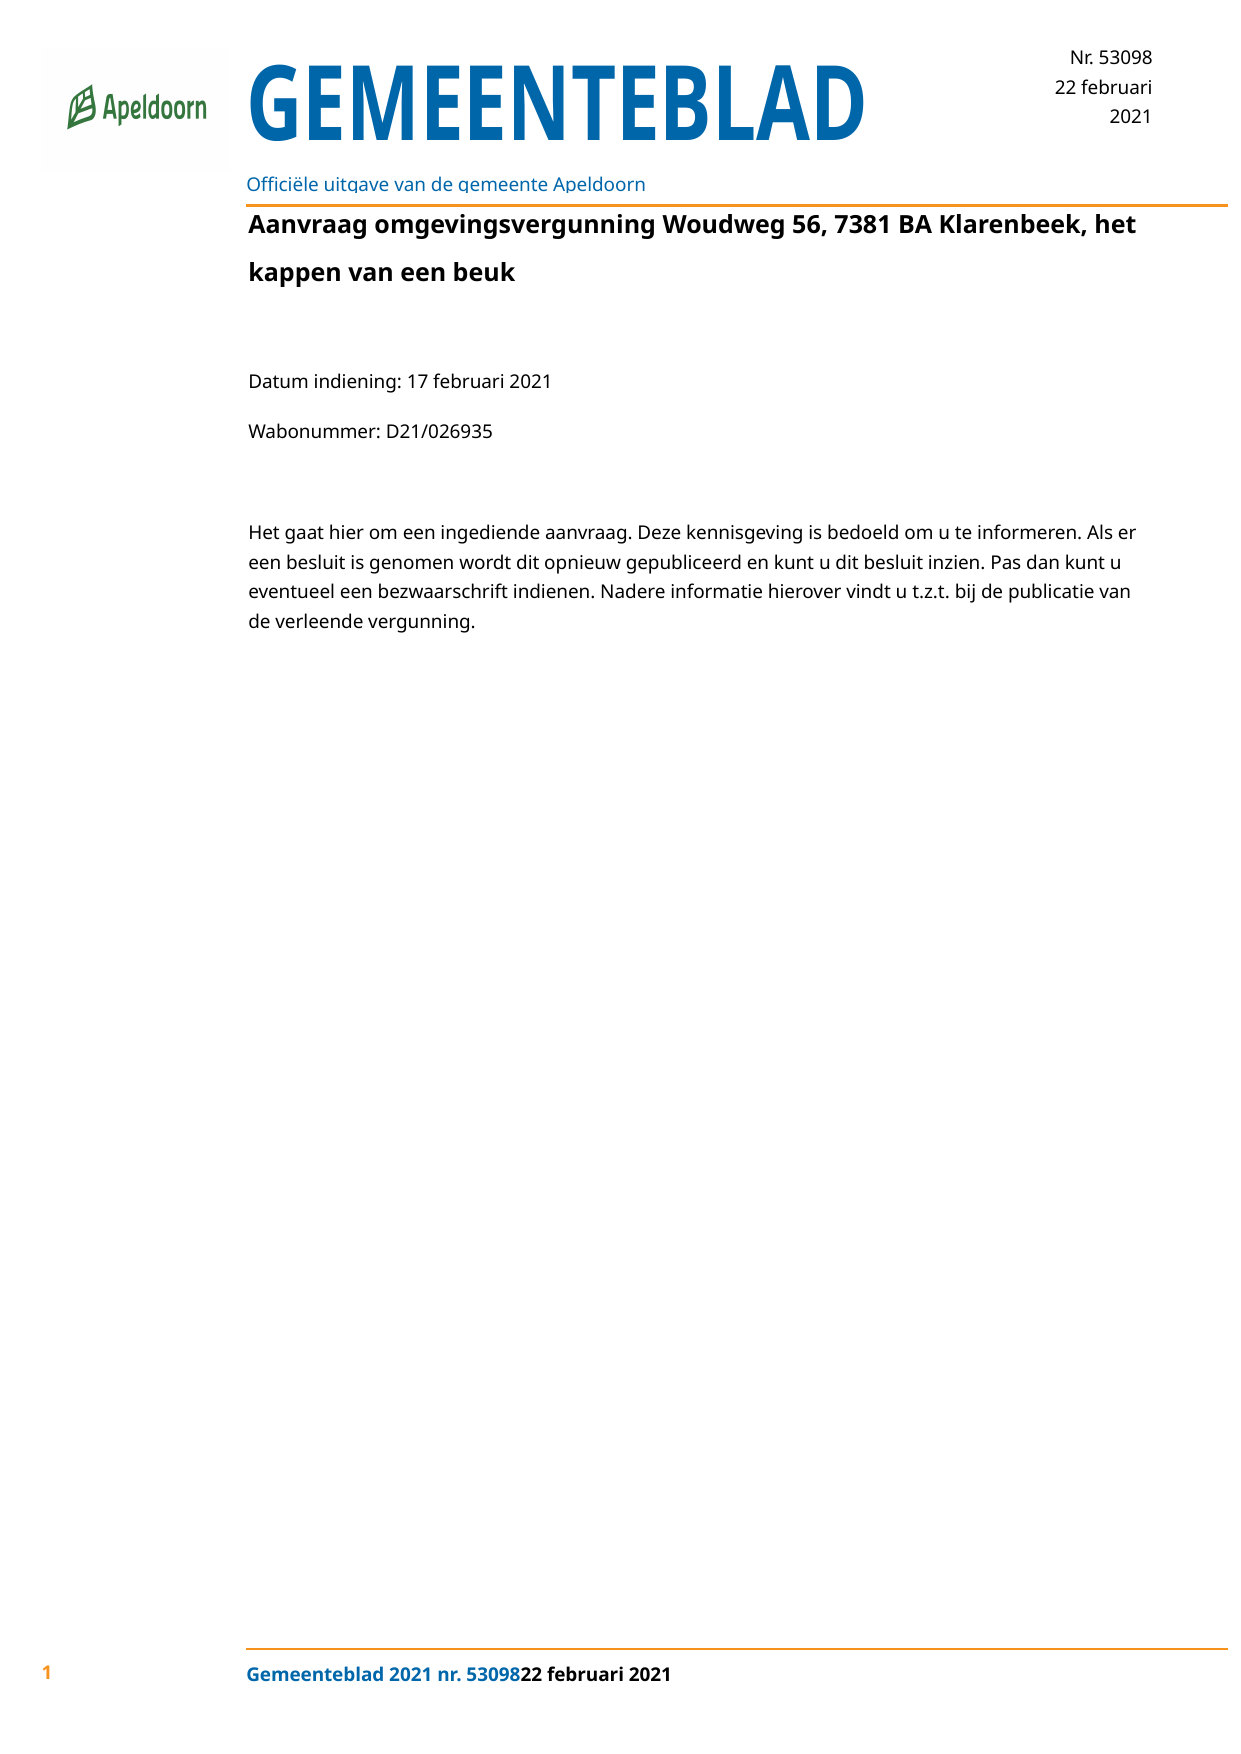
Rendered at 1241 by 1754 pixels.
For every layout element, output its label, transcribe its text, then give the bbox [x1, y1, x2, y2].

text Het gaat hier om een ingediende aanvraag. Deze kennisgeving is bedoeld om u te informeren. Als er een besluit is genomen wordt dit opnieuw gepubliceerd en kunt u dit besluit inzien. Pas dan kunt u eventueel een bezwaarschrift indienen. Nadere informatie hierover vindt u t.z.t. bij de publicatie van de verleende vergunning. [248, 519, 1152, 634]
text Wabonummer: D21/026935 [248, 419, 1152, 444]
text Datum indiening: 17 februari 2021 [248, 368, 1152, 394]
picture [41, 47, 231, 172]
text Aanvraag omgevingsvergunning Woudweg 56, 7381 BA Klarenbeek, het kappen van een beuk [248, 207, 1152, 288]
